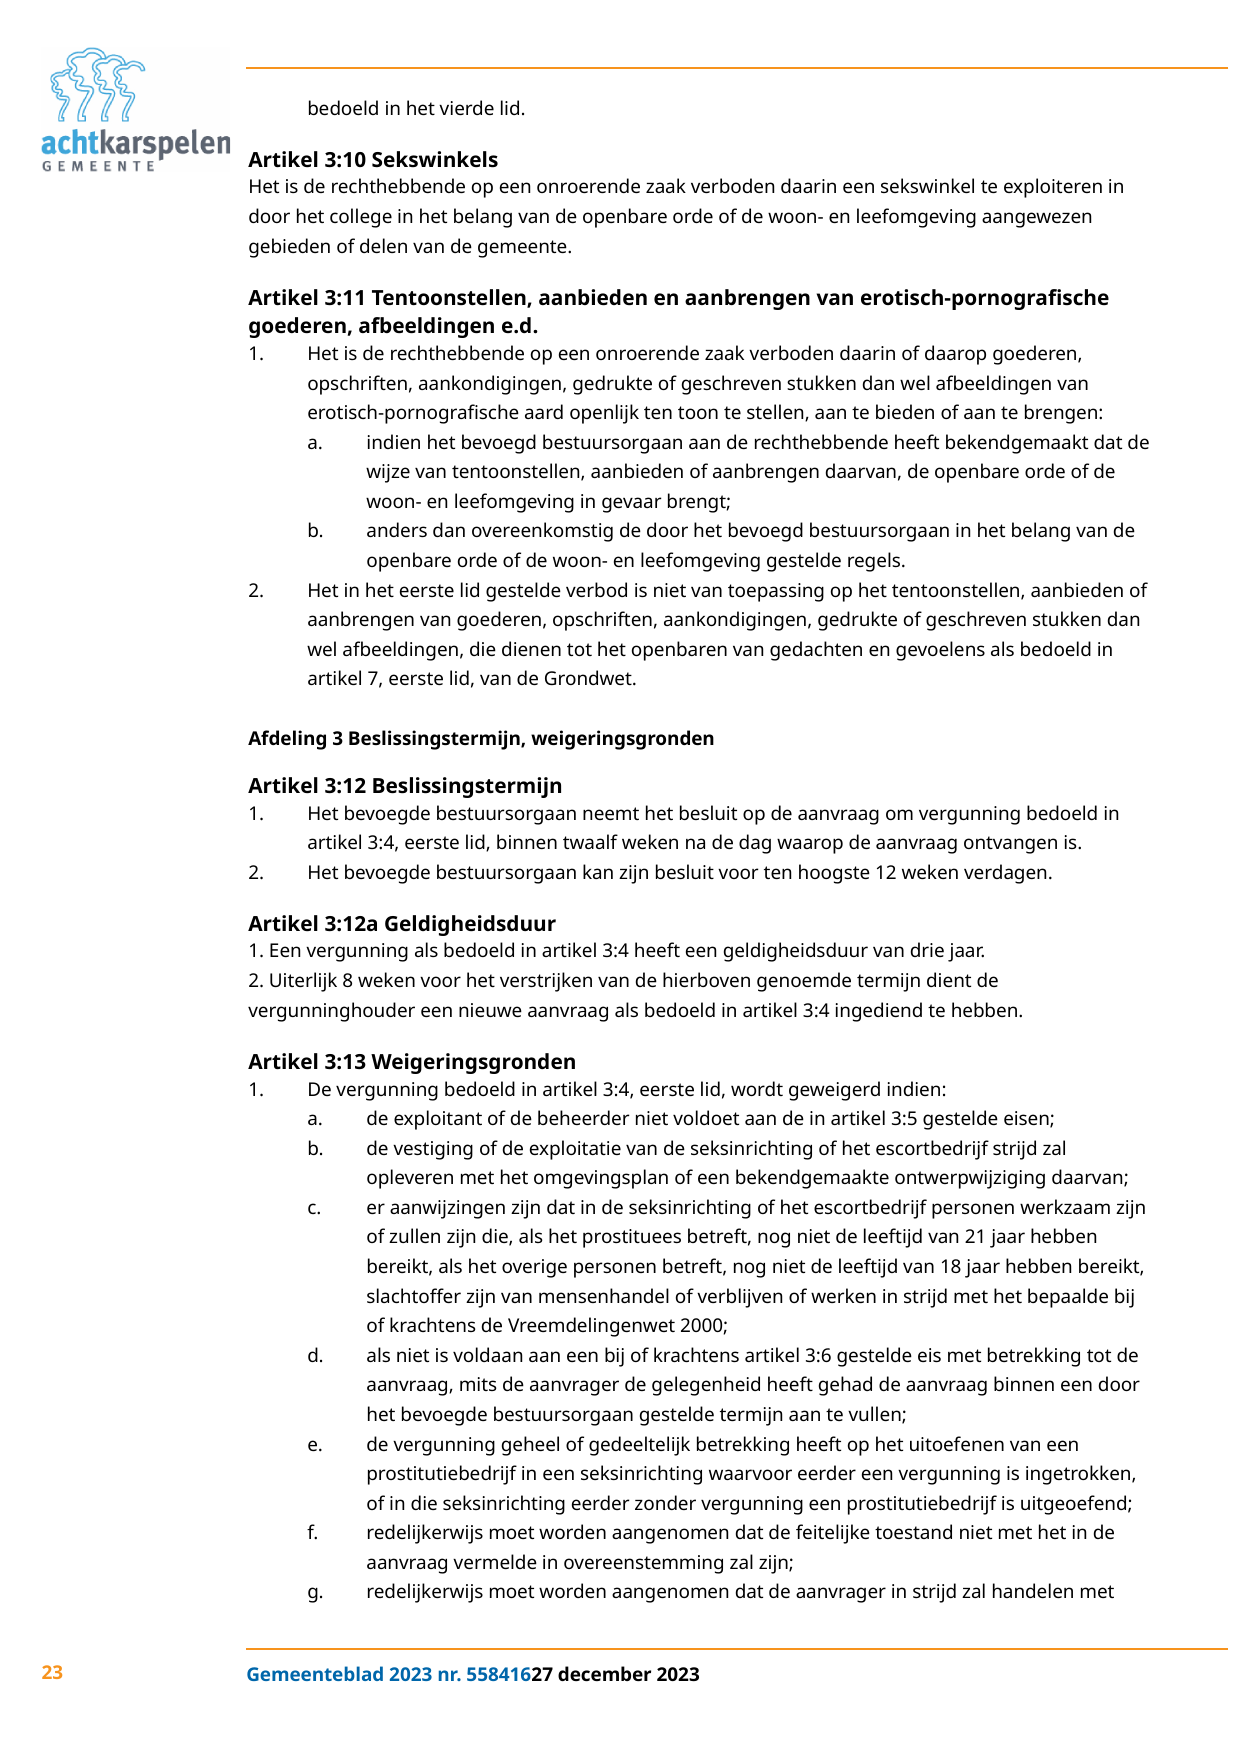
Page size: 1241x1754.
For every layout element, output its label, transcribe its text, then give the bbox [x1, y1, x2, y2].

list redelijkerwijs moet worden aangenomen dat de aanvrager in strijd zal handelen met [307, 1579, 1152, 1604]
list anders dan overeenkomstig de door het bevoegd bestuursorgaan in het belang van de openbare orde of de woon- en leefomgeving gestelde regels. [307, 518, 1152, 573]
list bedoeld in het vierde lid. [248, 95, 1152, 121]
text Artikel 3:11 Tentoonstellen, aanbieden en aanbrengen van erotisch-pornografische goederen, afbeeldingen e.d. [248, 283, 1152, 340]
list indien het bevoegd bestuursorgaan aan de rechthebbende heeft bekendgemaakt dat de wijze van tentoonstellen, aanbieden of aanbrengen daarvan, de openbare orde of de woon- en leefomgeving in gevaar brengt; [307, 429, 1152, 514]
text Het is de rechthebbende op een onroerende zaak verboden daarin een sekswinkel te exploiteren in door het college in het belang van de openbare orde of de woon- en leefomgeving aangewezen gebieden of delen van de gemeente. [248, 174, 1152, 258]
list er aanwijzingen zijn dat in de seksinrichting of het escortbedrijf personen werkzaam zijn of zullen zijn die, als het prostituees betreft, nog niet de leeftijd van 21 jaar hebben bereikt, als het overige personen betreft, nog niet de leeftijd van 18 jaar hebben bereikt, slachtoffer zijn van mensenhandel of verblijven of werken in strijd met het bepaalde bij of krachtens de Vreemdelingenwet 2000; [307, 1194, 1152, 1338]
list de vergunning geheel of gedeeltelijk betrekking heeft op het uitoefenen van een prostitutiebedrijf in een seksinrichting waarvoor eerder een vergunning is ingetrokken, of in die seksinrichting eerder zonder vergunning een prostitutiebedrijf is uitgeoefend; [307, 1431, 1152, 1516]
list De vergunning bedoeld in artikel 3:4, eerste lid, wordt geweigerd indien: [248, 1076, 1152, 1101]
list als niet is voldaan aan een bij of krachtens artikel 3:6 gestelde eis met betrekking tot de aanvraag, mits de aanvrager de gelegenheid heeft gehad de aanvraag binnen een door het bevoegde bestuursorgaan gestelde termijn aan te vullen; [307, 1342, 1152, 1427]
list de vestiging of de exploitatie van de seksinrichting of het escortbedrijf strijd zal opleveren met het omgevingsplan of een bekendgemaakte ontwerpwijziging daarvan; [307, 1135, 1152, 1190]
text Artikel 3:13 Weigeringsgronden [248, 1047, 1152, 1076]
list de exploitant of de beheerder niet voldoet aan de in artikel 3:5 gestelde eisen; [307, 1105, 1152, 1131]
list redelijkerwijs moet worden aangenomen dat de feitelijke toestand niet met het in de aanvraag vermelde in overeenstemming zal zijn; [307, 1519, 1152, 1575]
text 2. Uiterlijk 8 weken voor het verstrijken van de hierboven genoemde termijn dient de vergunninghouder een nieuwe aanvraag als bedoeld in artikel 3:4 ingediend te hebben. [248, 967, 1152, 1023]
picture [41, 47, 231, 172]
list Het in het eerste lid gestelde verbod is niet van toepassing op het tentoonstellen, aanbieden of aanbrengen van goederen, opschriften, aankondigingen, gedrukte of geschreven stukken dan wel afbeeldingen, die dienen tot het openbaren van gedachten en gevoelens als bedoeld in artikel 7, eerste lid, van de Grondwet. [248, 577, 1152, 691]
list Het bevoegde bestuursorgaan kan zijn besluit voor ten hoogste 12 weken verdagen. [248, 859, 1152, 884]
text 1. Een vergunning als bedoeld in artikel 3:4 heeft een geldigheidsduur van drie jaar. [248, 938, 1152, 963]
text Afdeling 3 Beslissingstermijn, weigeringsgronden [248, 725, 1152, 750]
text Artikel 3:12a Geldigheidsduur [248, 909, 1152, 938]
text Artikel 3:12 Beslissingstermijn [248, 771, 1152, 800]
list Het is de rechthebbende op een onroerende zaak verboden daarin of daarop goederen, opschriften, aankondigingen, gedrukte of geschreven stukken dan wel afbeeldingen van erotisch-pornografische aard openlijk ten toon te stellen, aan te bieden of aan te brengen: [248, 340, 1152, 425]
list Het bevoegde bestuursorgaan neemt het besluit op de aanvraag om vergunning bedoeld in artikel 3:4, eerste lid, binnen twaalf weken na de dag waarop de aanvraag ontvangen is. [248, 800, 1152, 855]
text Artikel 3:10 Sekswinkels [248, 145, 1152, 174]
